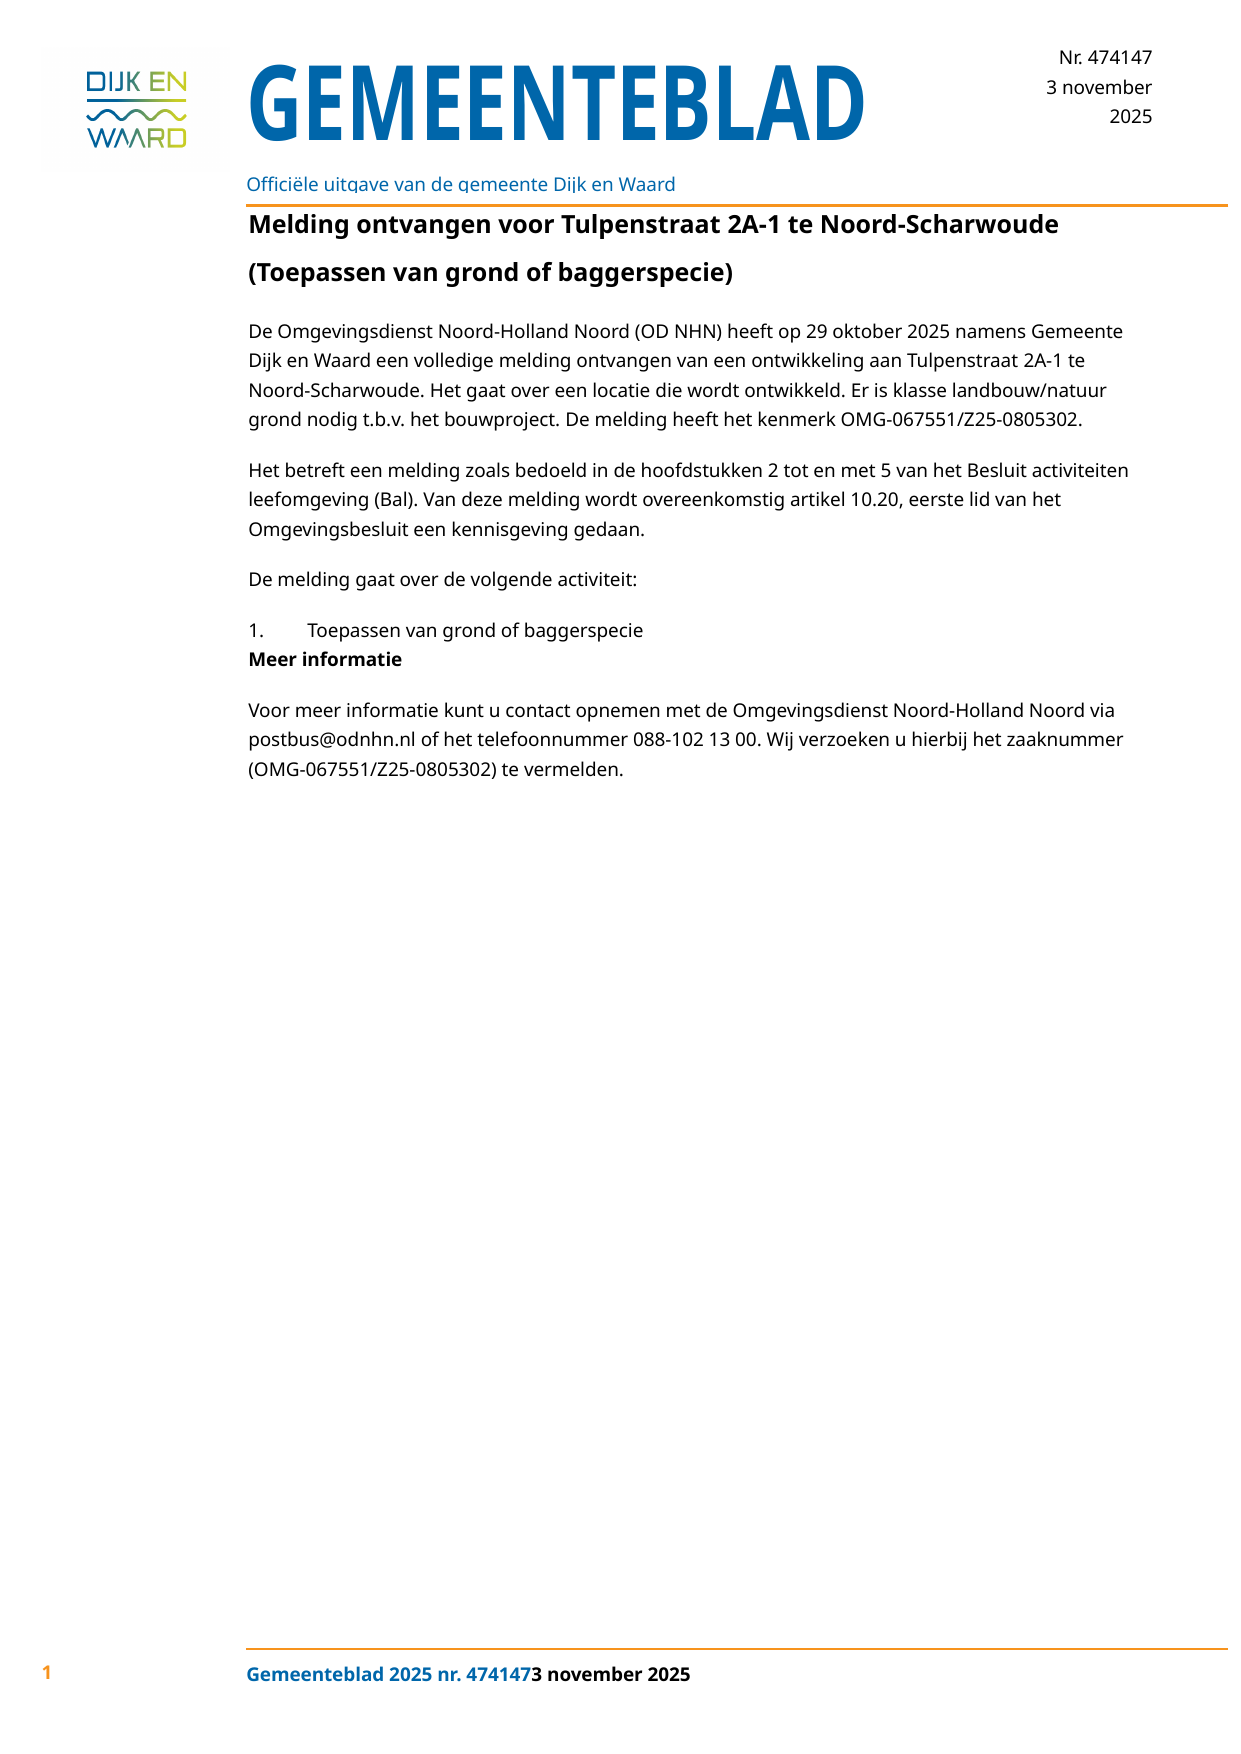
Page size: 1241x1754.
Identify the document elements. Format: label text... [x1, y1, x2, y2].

text De Omgevingsdienst Noord-Holland Noord (OD NHN) heeft op 29 oktober 2025 namens Gemeente Dijk en Waard een volledige melding ontvangen van een ontwikkeling aan Tulpenstraat 2A-1 te Noord-Scharwoude. Het gaat over een locatie die wordt ontwikkeld. Er is klasse landbouw/natuur grond nodig t.b.v. het bouwproject. De melding heeft het kenmerk OMG-067551/Z25-0805302. [248, 318, 1152, 432]
text Voor meer informatie kunt u contact opnemen met de Omgevingsdienst Noord-Holland Noord via postbus@odnhn.nl of het telefoonnummer 088-102 13 00. Wij verzoeken u hierbij het zaaknummer (OMG-067551/Z25-0805302) te vermelden. [248, 697, 1152, 782]
text Het betreft een melding zoals bedoeld in de hoofdstukken 2 tot en met 5 van het Besluit activiteiten leefomgeving (Bal). Van deze melding wordt overeenkomstig artikel 10.20, eerste lid van het Omgevingsbesluit een kennisgeving gedaan. [248, 457, 1152, 542]
list Toepassen van grond of baggerspecie [248, 617, 1152, 643]
text De melding gaat over de volgende activiteit: [248, 567, 1152, 592]
picture [41, 47, 231, 172]
text Melding ontvangen voor Tulpenstraat 2A-1 te Noord-Scharwoude (Toepassen van grond of baggerspecie) [248, 207, 1152, 288]
text Meer informatie [248, 647, 1152, 672]
